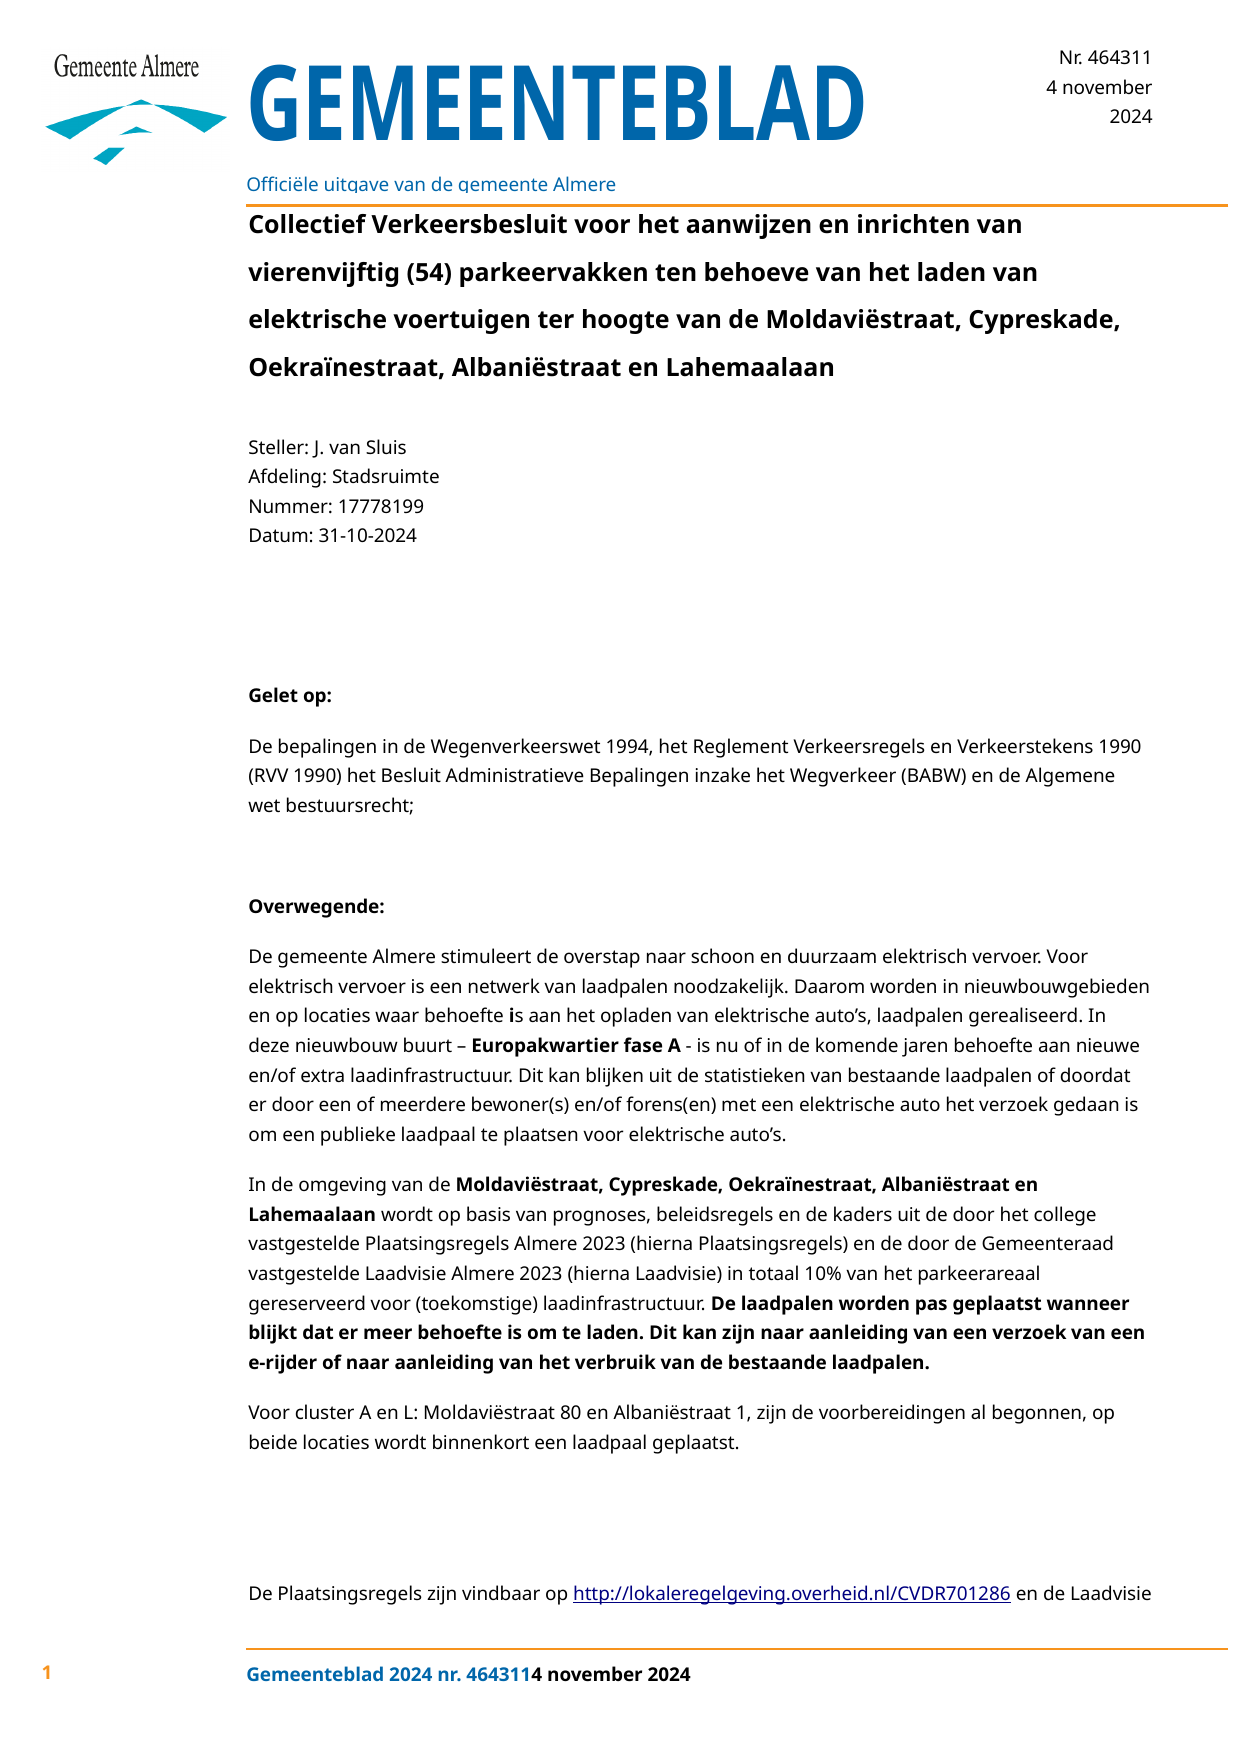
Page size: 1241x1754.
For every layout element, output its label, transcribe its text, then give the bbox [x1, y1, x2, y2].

text Datum: 31-10-2024 [248, 523, 1152, 548]
text De gemeente Almere stimuleert de overstap naar schoon en duurzaam elektrisch vervoer. Voor elektrisch vervoer is een netwerk van laadpalen noodzakelijk. Daarom worden in nieuwbouwgebieden en op locaties waar behoefte is aan het opladen van elektrische auto’s, laadpalen gerealiseerd. In deze nieuwbouw buurt – Europakwartier fase A - is nu of in de komende jaren behoefte aan nieuwe en/of extra laadinfrastructuur. Dit kan blijken uit de statistieken van bestaande laadpalen of doordat er door een of meerdere bewoner(s) en/of forens(en) met een elektrische auto het verzoek gedaan is om een publieke laadpaal te plaatsen voor elektrische auto’s. [248, 943, 1152, 1147]
text Afdeling: Stadsruimte [248, 463, 1152, 489]
text De bepalingen in de Wegenverkeerswet 1994, het Reglement Verkeersregels en Verkeerstekens 1990 (RVV 1990) het Besluit Administratieve Bepalingen inzake het Wegverkeer (BABW) en de Algemene wet bestuursrecht; [248, 733, 1152, 818]
text Gelet op: [248, 683, 1152, 708]
text Collectief Verkeersbesluit voor het aanwijzen en inrichten van vierenvijftig (54) parkeervakken ten behoeve van het laden van elektrische voertuigen ter hoogte van de Moldaviëstraat, Cypreskade, Oekraïnestraat, Albaniëstraat en Lahemaalaan [248, 207, 1152, 384]
text Voor cluster A en L: Moldaviëstraat 80 en Albaniëstraat 1, zijn de voorbereidingen al begonnen, op beide locaties wordt binnenkort een laadpaal geplaatst. [248, 1399, 1152, 1454]
text Steller: J. van Sluis [248, 434, 1152, 459]
picture [41, 47, 231, 172]
text In de omgeving van de Moldaviëstraat, Cypreskade, Oekraïnestraat, Albaniëstraat en Lahemaalaan wordt op basis van prognoses, beleidsregels en de kaders uit de door het college vastgestelde Plaatsingsregels Almere 2023 (hierna Plaatsingsregels) en de door de Gemeenteraad vastgestelde Laadvisie Almere 2023 (hierna Laadvisie) in totaal 10% van het parkeerareaal gereserveerd voor (toekomstige) laadinfrastructuur. De laadpalen worden pas geplaatst wanneer blijkt dat er meer behoefte is om te laden. Dit kan zijn naar aanleiding van een verzoek van een e-rijder of naar aanleiding van het verbruik van de bestaande laadpalen. [248, 1171, 1152, 1374]
text Overwegende: [248, 893, 1152, 919]
text De Plaatsingsregels zijn vindbaar op http://lokaleregelgeving.overheid.nl/CVDR701286 en de Laadvisie [248, 1580, 1152, 1606]
text Nummer: 17778199 [248, 493, 1152, 519]
